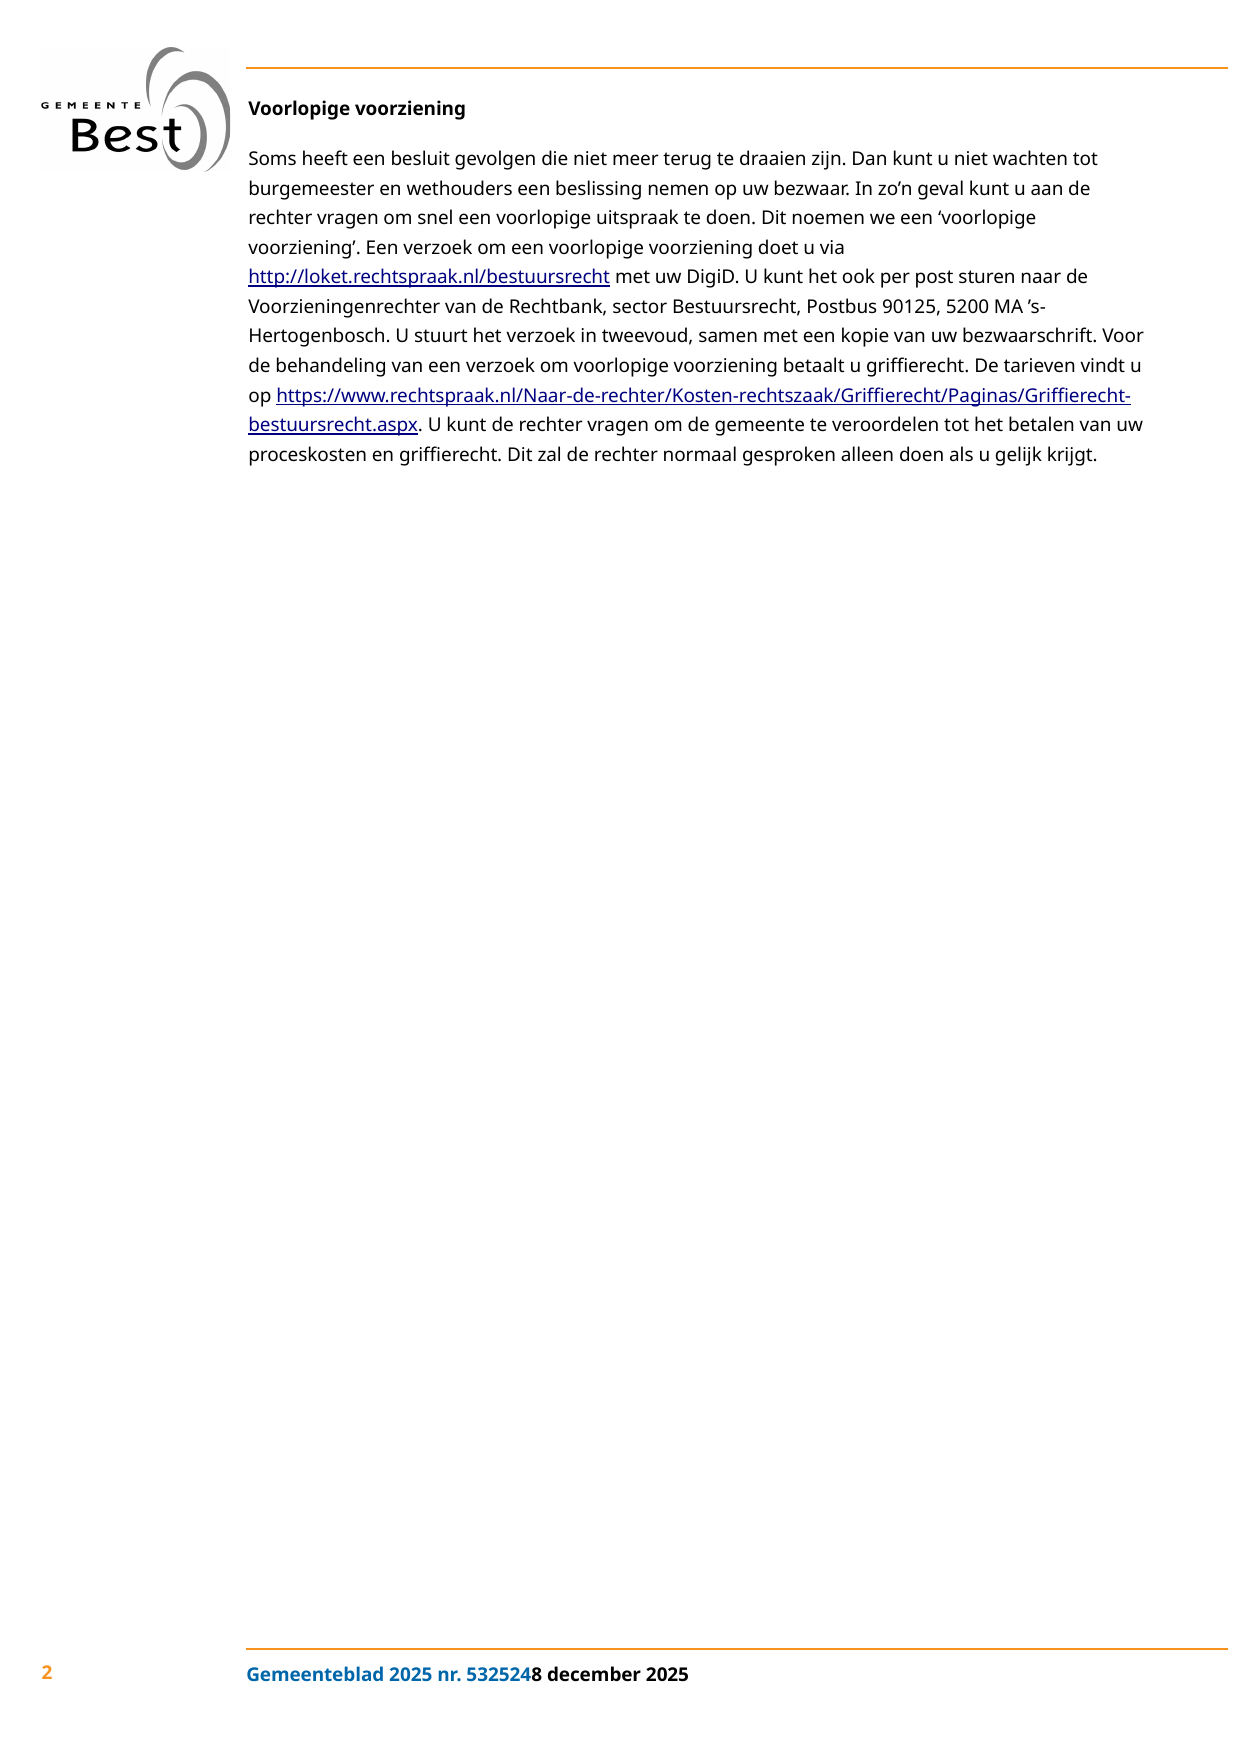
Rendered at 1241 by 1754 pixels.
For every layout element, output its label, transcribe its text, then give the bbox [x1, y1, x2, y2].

text Soms heeft een besluit gevolgen die niet meer terug te draaien zijn. Dan kunt u niet wachten tot burgemeester en wethouders een beslissing nemen op uw bezwaar. In zo’n geval kunt u aan de rechter vragen om snel een voorlopige uitspraak te doen. Dit noemen we een ‘voorlopige voorziening’. Een verzoek om een voorlopige voorziening doet u via http://loket.rechtspraak.nl/bestuursrecht met uw DigiD. U kunt het ook per post sturen naar de Voorzieningenrechter van de Rechtbank, sector Bestuursrecht, Postbus 90125, 5200 MA ’s-Hertogenbosch. U stuurt het verzoek in tweevoud, samen met een kopie van uw bezwaarschrift. Voor de behandeling van een verzoek om voorlopige voorziening betaalt u griffierecht. De tarieven vindt u op https://www.rechtspraak.nl/Naar-de-rechter/Kosten-rechtszaak/Griffierecht/Paginas/Griffierecht-bestuursrecht.aspx. U kunt de rechter vragen om de gemeente te veroordelen tot het betalen van uw proceskosten en griffierecht. Dit zal de rechter normaal gesproken alleen doen als u gelijk krijgt. [248, 145, 1152, 467]
picture [41, 47, 231, 172]
text Voorlopige voorziening [248, 95, 1152, 121]
